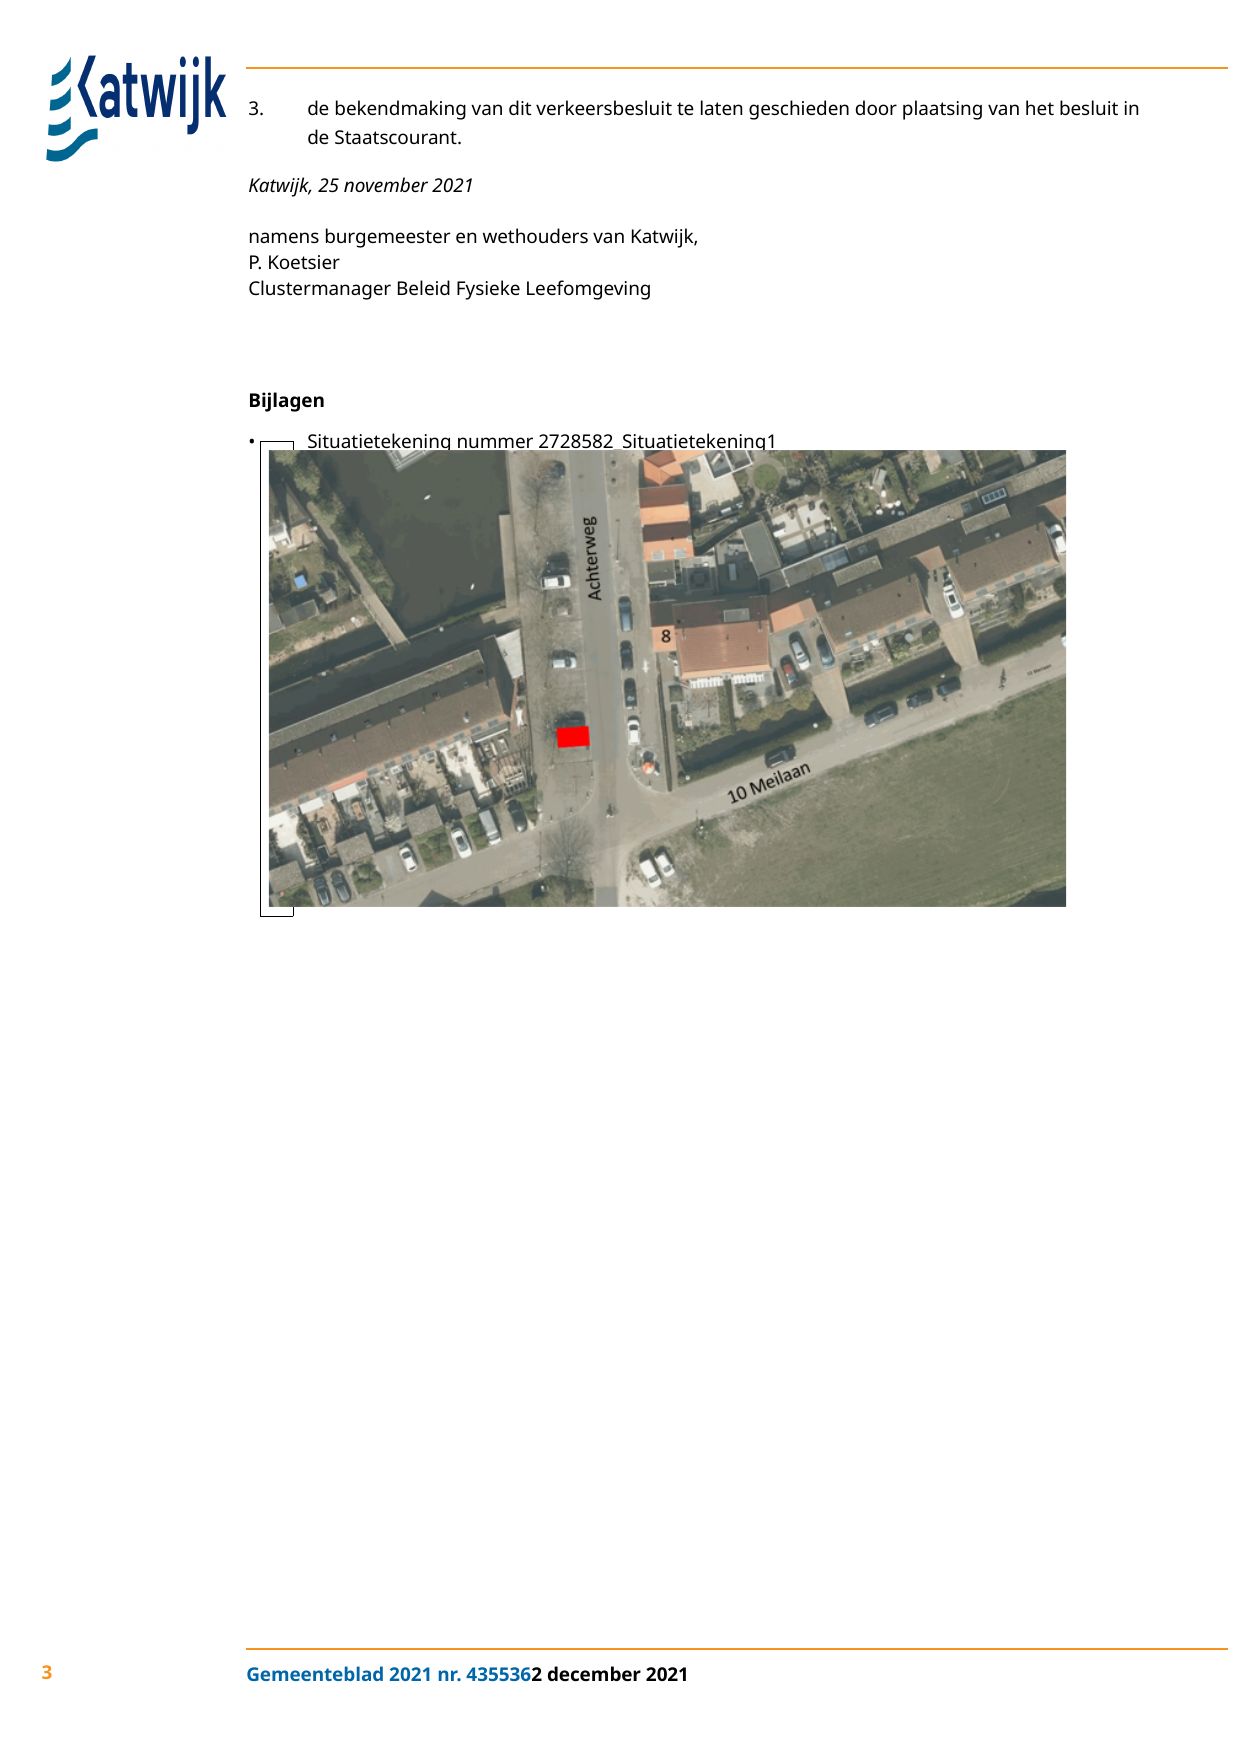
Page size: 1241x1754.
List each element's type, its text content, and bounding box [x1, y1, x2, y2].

text P. Koetsier [248, 249, 1152, 275]
text namens burgemeester en wethouders van Katwijk, [248, 224, 1152, 249]
text Clustermanager Beleid Fysieke Leefomgeving [248, 275, 1152, 301]
list Situatietekening nummer 2728582_Situatietekening1 [248, 429, 1152, 454]
list de bekendmaking van dit verkeersbesluit te laten geschieden door plaatsing van het besluit in de Staatscourant. [248, 95, 1152, 150]
picture [268, 450, 1067, 907]
text Katwijk, 25 november 2021 [248, 172, 1152, 198]
picture [41, 47, 231, 172]
text Bijlagen [248, 392, 1152, 411]
